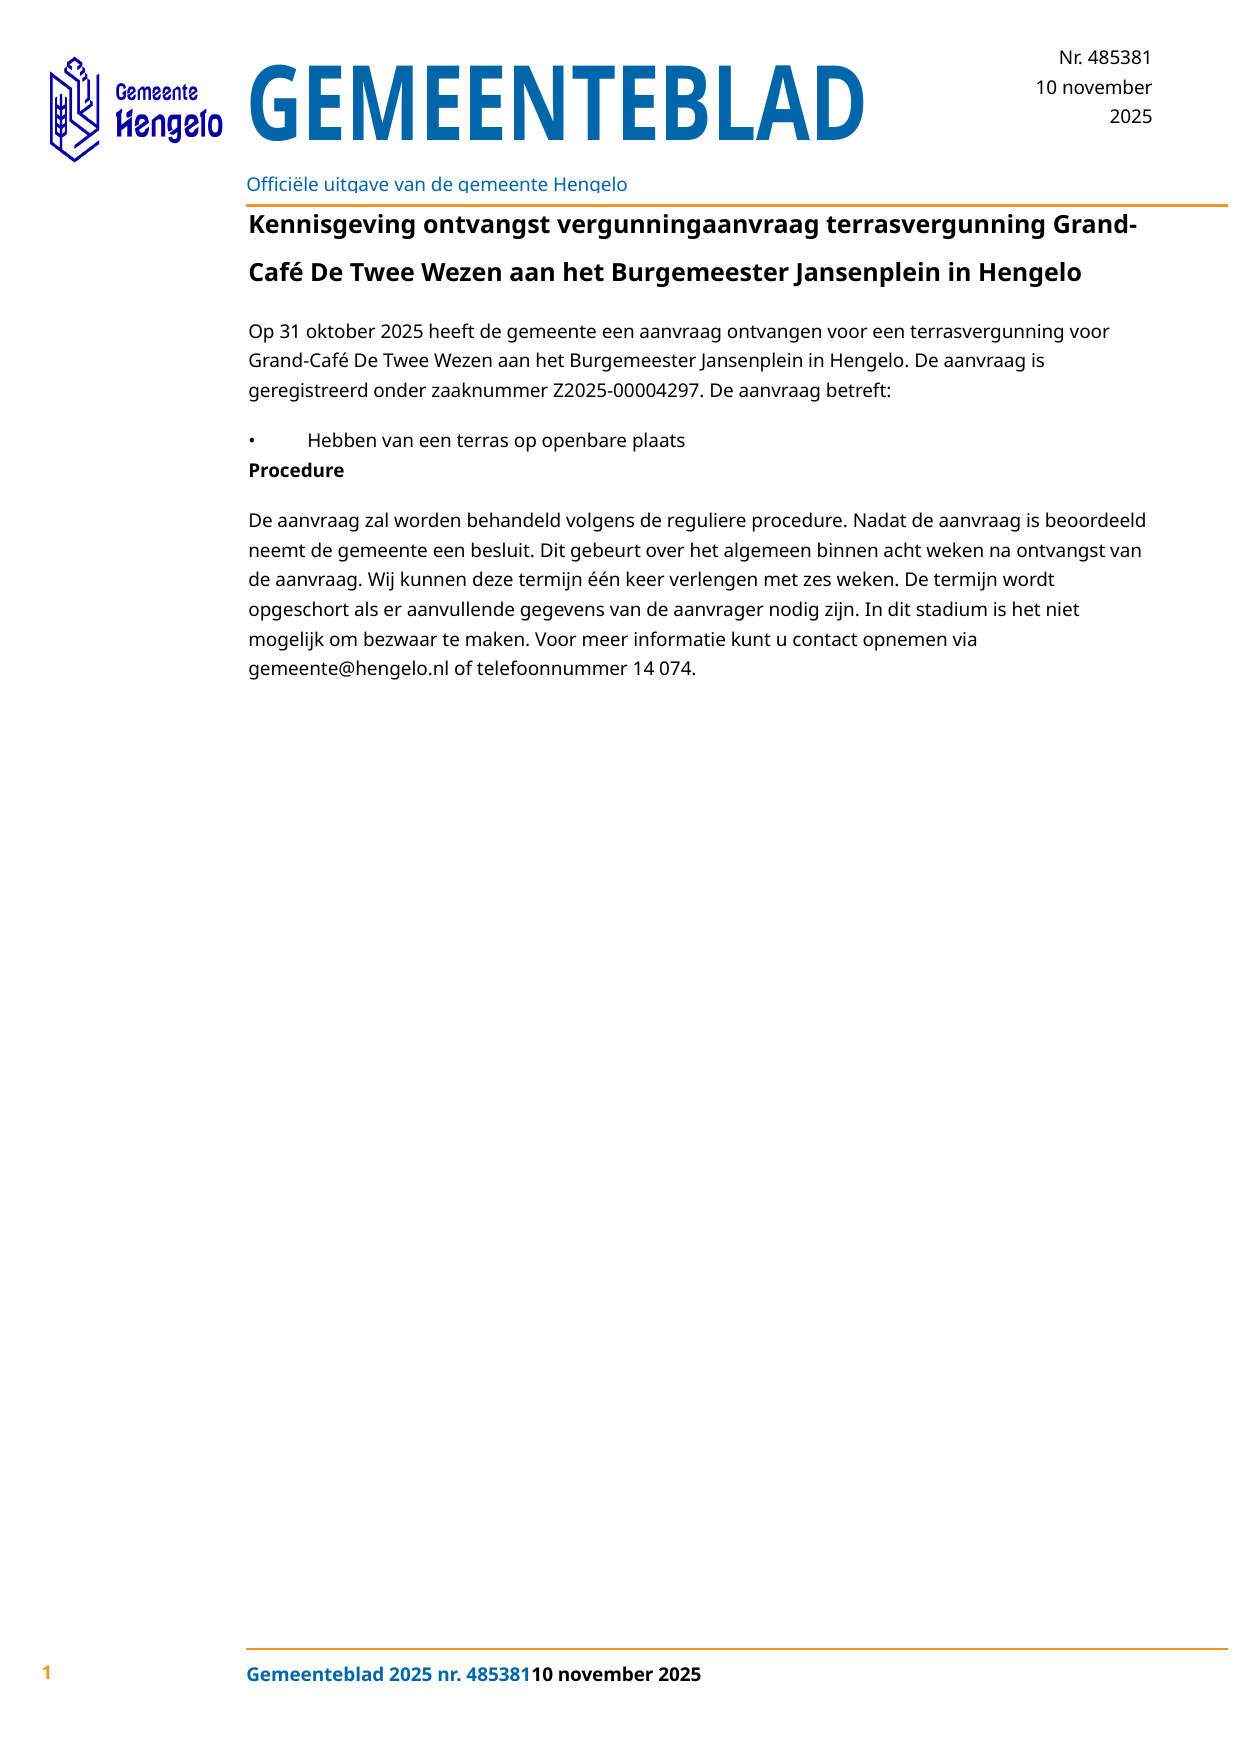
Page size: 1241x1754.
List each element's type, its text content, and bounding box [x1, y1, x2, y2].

text Kennisgeving ontvangst vergunningaanvraag terrasvergunning Grand-Café De Twee Wezen aan het Burgemeester Jansenplein in Hengelo [248, 207, 1152, 288]
list Hebben van een terras op openbare plaats [248, 427, 1152, 453]
text De aanvraag zal worden behandeld volgens de reguliere procedure. Nadat de aanvraag is beoordeeld neemt de gemeente een besluit. Dit gebeurt over het algemeen binnen acht weken na ontvangst van de aanvraag. Wij kunnen deze termijn één keer verlengen met zes weken. De termijn wordt opgeschort als er aanvullende gegevens van de aanvrager nodig zijn. In dit stadium is het niet mogelijk om bezwaar te maken. Voor meer informatie kunt u contact opnemen via gemeente@hengelo.nl of telefoonnummer 14 074. [248, 507, 1152, 681]
text Procedure [248, 457, 1152, 483]
picture [41, 47, 231, 172]
text Op 31 oktober 2025 heeft de gemeente een aanvraag ontvangen voor een terrasvergunning voor Grand-Café De Twee Wezen aan het Burgemeester Jansenplein in Hengelo. De aanvraag is geregistreerd onder zaaknummer Z2025-00004297. De aanvraag betreft: [248, 318, 1152, 403]
